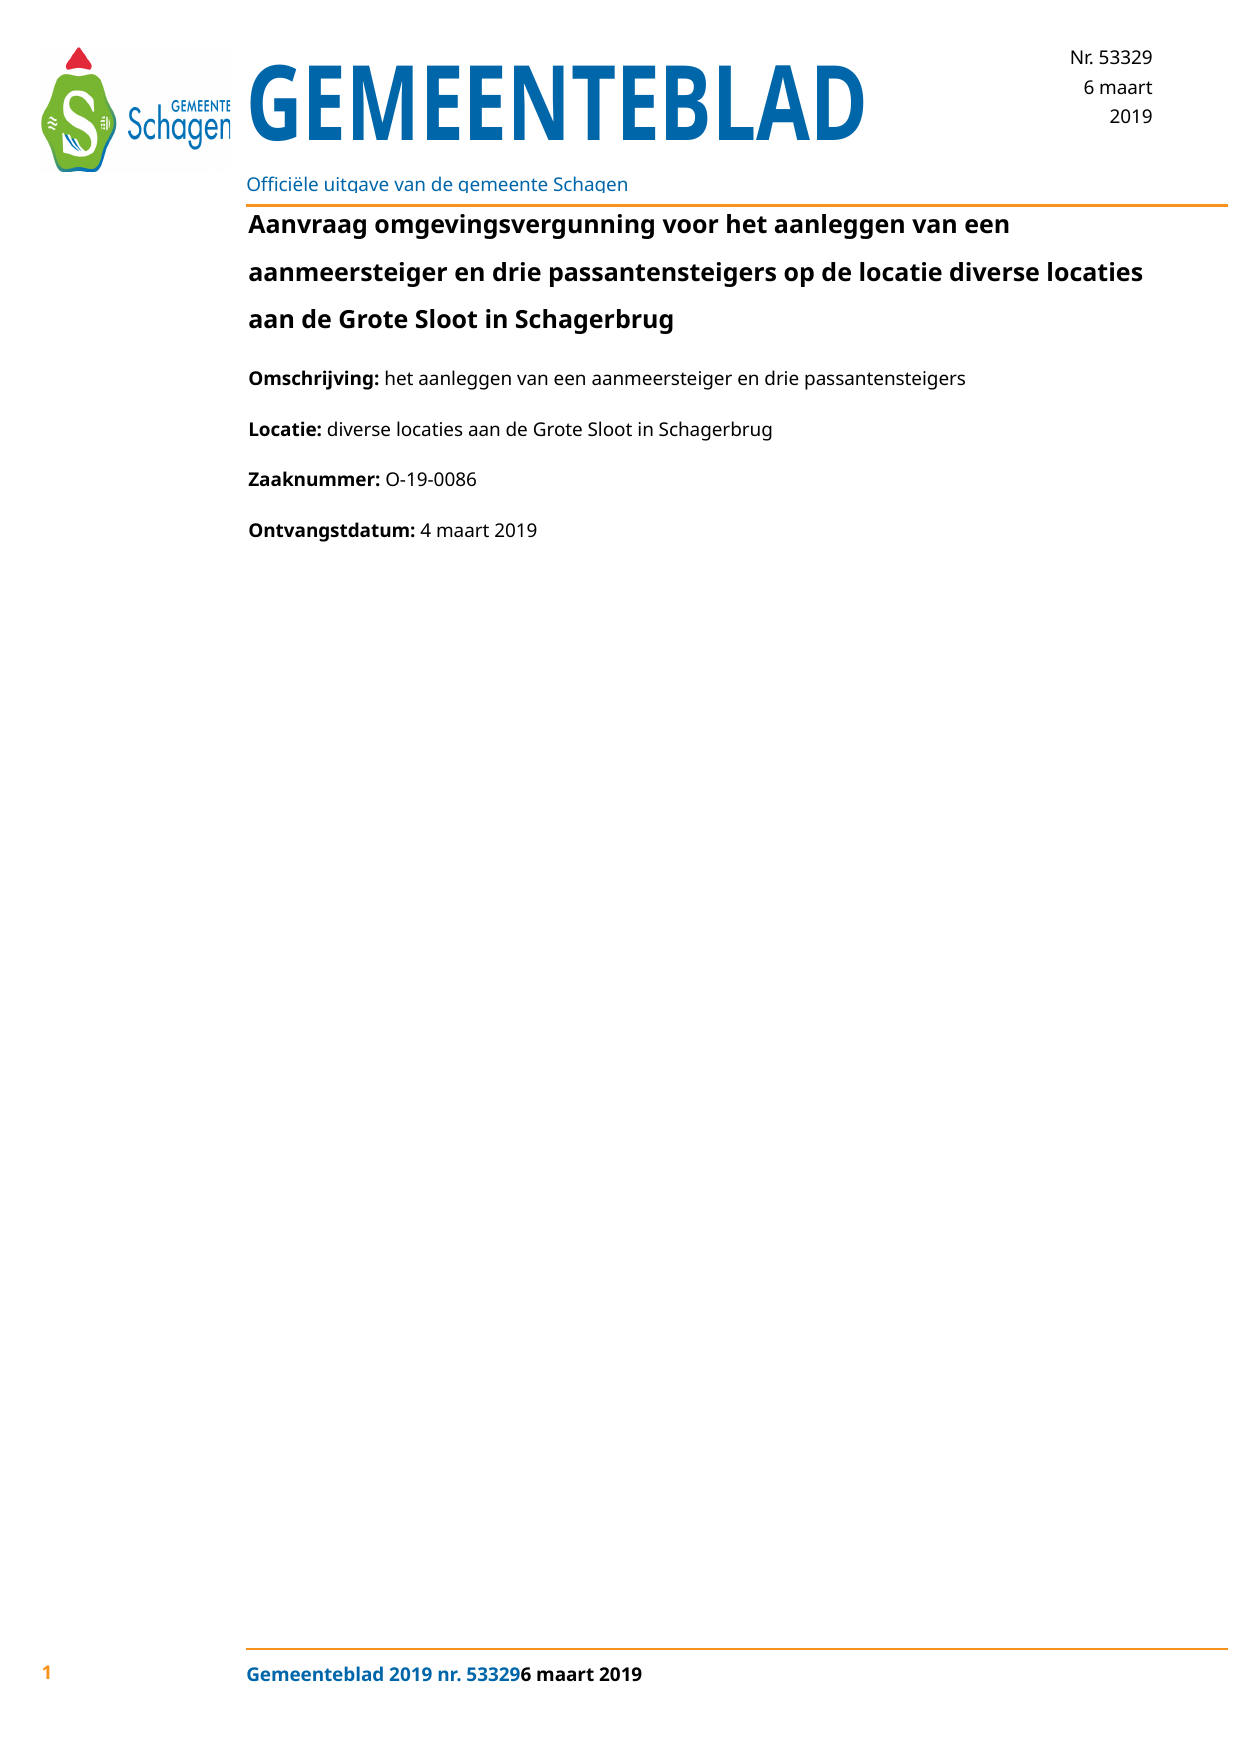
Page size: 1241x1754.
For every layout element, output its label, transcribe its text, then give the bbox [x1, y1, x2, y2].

text Aanvraag omgevingsvergunning voor het aanleggen van een aanmeersteiger en drie passantensteigers op de locatie diverse locaties aan de Grote Sloot in Schagerbrug [248, 207, 1152, 336]
text Omschrijving: het aanleggen van een aanmeersteiger en drie passantensteigers [248, 366, 1152, 391]
text Ontvangstdatum: 4 maart 2019 [248, 517, 1152, 542]
text Locatie: diverse locaties aan de Grote Sloot in Schagerbrug [248, 416, 1152, 442]
picture [41, 47, 231, 172]
text Zaaknummer: O-19-0086 [248, 466, 1152, 492]
